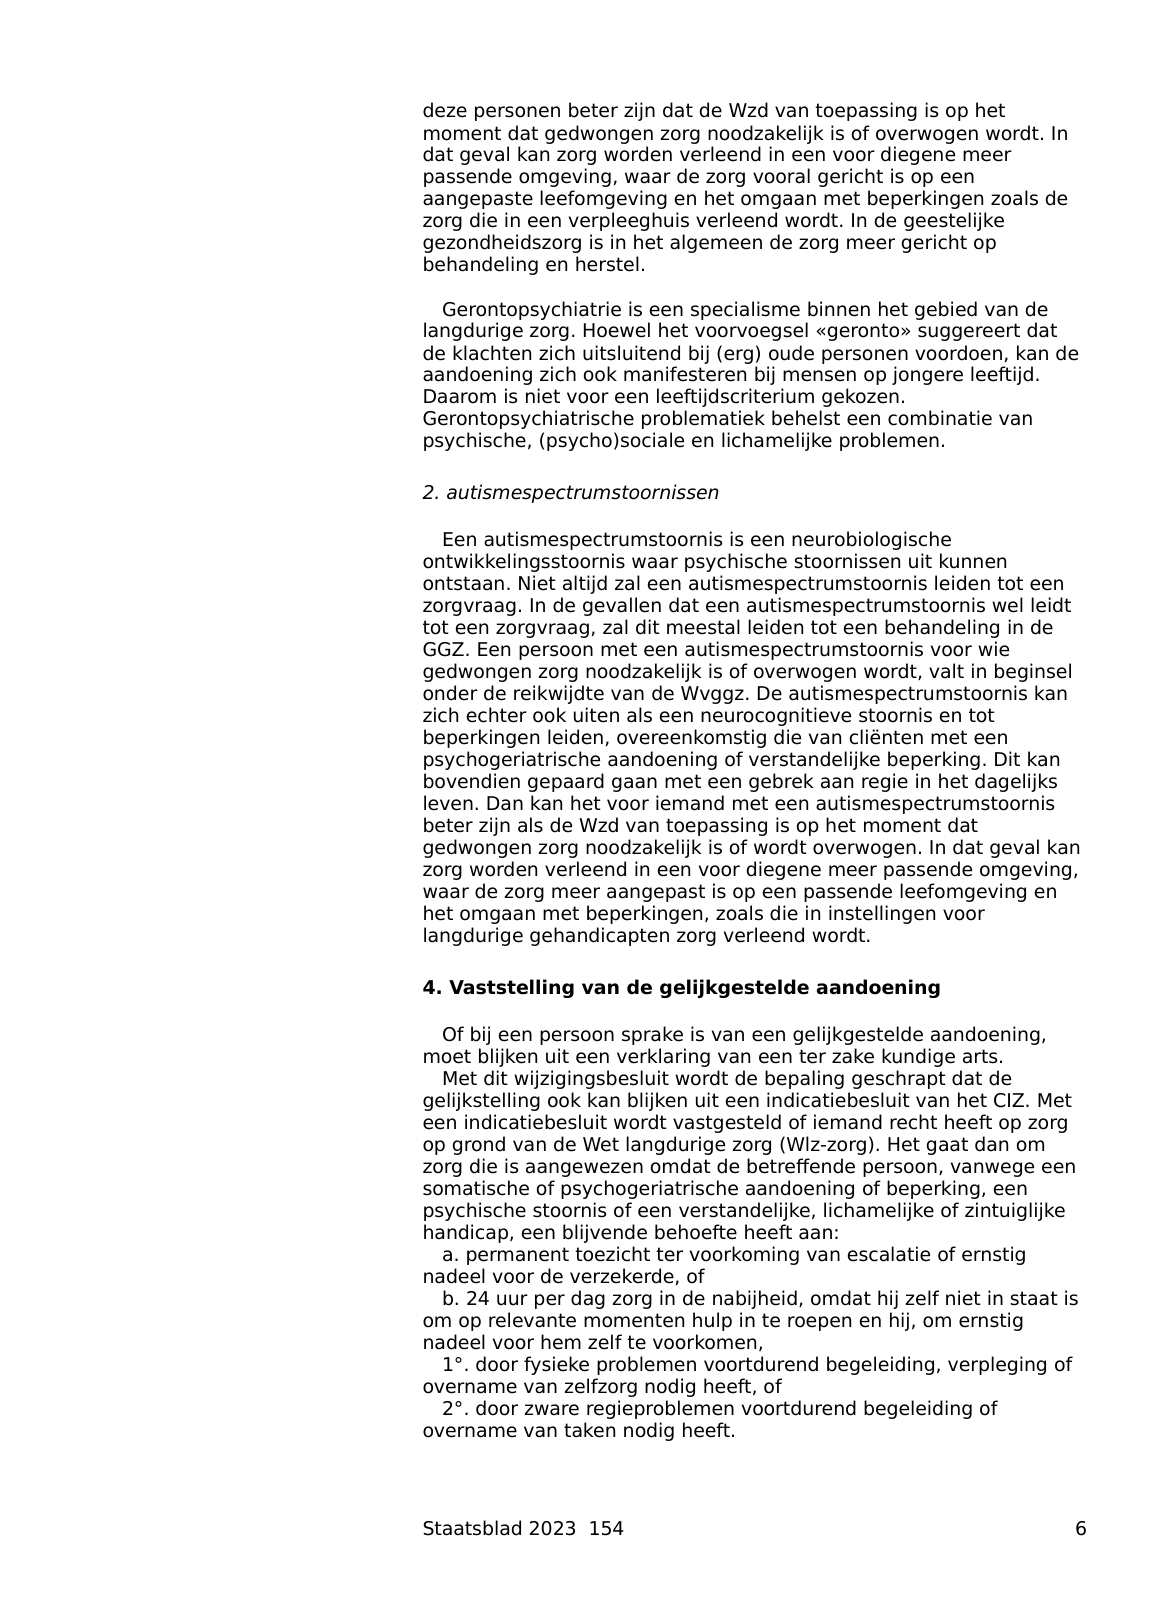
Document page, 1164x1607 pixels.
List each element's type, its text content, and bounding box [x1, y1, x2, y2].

text deze personen beter zijn dat de Wzd van toepassing is op het moment dat gedwongen zorg noodzakelijk is of overwogen wordt. In dat geval kan zorg worden verleend in een voor diegene meer passende omgeving, waar de zorg vooral gericht is op een aangepaste leefomgeving en het omgaan met beperkingen zoals de zorg die in een verpleeghuis verleend wordt. In de geestelijke gezondheidszorg is in het algemeen de zorg meer gericht op behandeling en herstel. [422, 100, 1087, 276]
text Of bij een persoon sprake is van een gelijkgestelde aandoening, moet blijken uit een verklaring van een ter zake kundige arts. [422, 1024, 1087, 1068]
text Met dit wijzigingsbesluit wordt de bepaling geschrapt dat de gelijkstelling ook kan blijken uit een indicatiebesluit van het CIZ. Met een indicatiebesluit wordt vastgesteld of iemand recht heeft op zorg op grond van de Wet langdurige zorg (Wlz-zorg). Het gaat dan om zorg die is aangewezen omdat de betreffende persoon, vanwege een somatische of psychogeriatrische aandoening of beperking, een psychische stoornis of een verstandelijke, lichamelijke of zintuiglijke handicap, een blijvende behoefte heeft aan: [422, 1068, 1087, 1244]
text 2°. door zware regieproblemen voortdurend begeleiding of overname van taken nodig heeft. [422, 1397, 1087, 1441]
subtitle 4. Vaststelling van de gelijkgestelde aandoening [422, 977, 1087, 999]
text b. 24 uur per dag zorg in de nabijheid, omdat hij zelf niet in staat is om op relevante momenten hulp in te roepen en hij, om ernstig nadeel voor hem zelf te voorkomen, [422, 1288, 1087, 1353]
text Gerontopsychiatrie is een specialisme binnen het gebied van de langdurige zorg. Hoewel het voorvoegsel «geronto» suggereert dat de klachten zich uitsluitend bij (erg) oude personen voordoen, kan de aandoening zich ook manifesteren bij mensen op jongere leeftijd. Daarom is niet voor een leeftijdscriterium gekozen. Gerontopsychiatrische problematiek behelst een combinatie van psychische, (psycho)sociale en lichamelijke problemen. [422, 298, 1087, 452]
text a. permanent toezicht ter voorkoming van escalatie of ernstig nadeel voor de verzekerde, of [422, 1244, 1087, 1288]
subtitle 2. autismespectrumstoornissen [422, 482, 1087, 504]
text 1°. door fysieke problemen voortdurend begeleiding, verpleging of overname van zelfzorg nodig heeft, of [422, 1353, 1087, 1397]
text Een autismespectrumstoornis is een neurobiologische ontwikkelingsstoornis waar psychische stoornissen uit kunnen ontstaan. Niet altijd zal een autismespectrumstoornis leiden tot een zorgvraag. In de gevallen dat een autismespectrumstoornis wel leidt tot een zorgvraag, zal dit meestal leiden tot een behandeling in de GGZ. Een persoon met een autismespectrumstoornis voor wie gedwongen zorg noodzakelijk is of overwogen wordt, valt in beginsel onder de reikwijdte van de Wvggz. De autismespectrumstoornis kan zich echter ook uiten als een neurocognitieve stoornis en tot beperkingen leiden, overeenkomstig die van cliënten met een psychogeriatrische aandoening of verstandelijke beperking. Dit kan bovendien gepaard gaan met een gebrek aan regie in het dagelijks leven. Dan kan het voor iemand met een autismespectrumstoornis beter zijn als de Wzd van toepassing is op het moment dat gedwongen zorg noodzakelijk is of wordt overwogen. In dat geval kan zorg worden verleend in een voor diegene meer passende omgeving, waar de zorg meer aangepast is op een passende leefomgeving en het omgaan met beperkingen, zoals die in instellingen voor langdurige gehandicapten zorg verleend wordt. [422, 529, 1087, 947]
